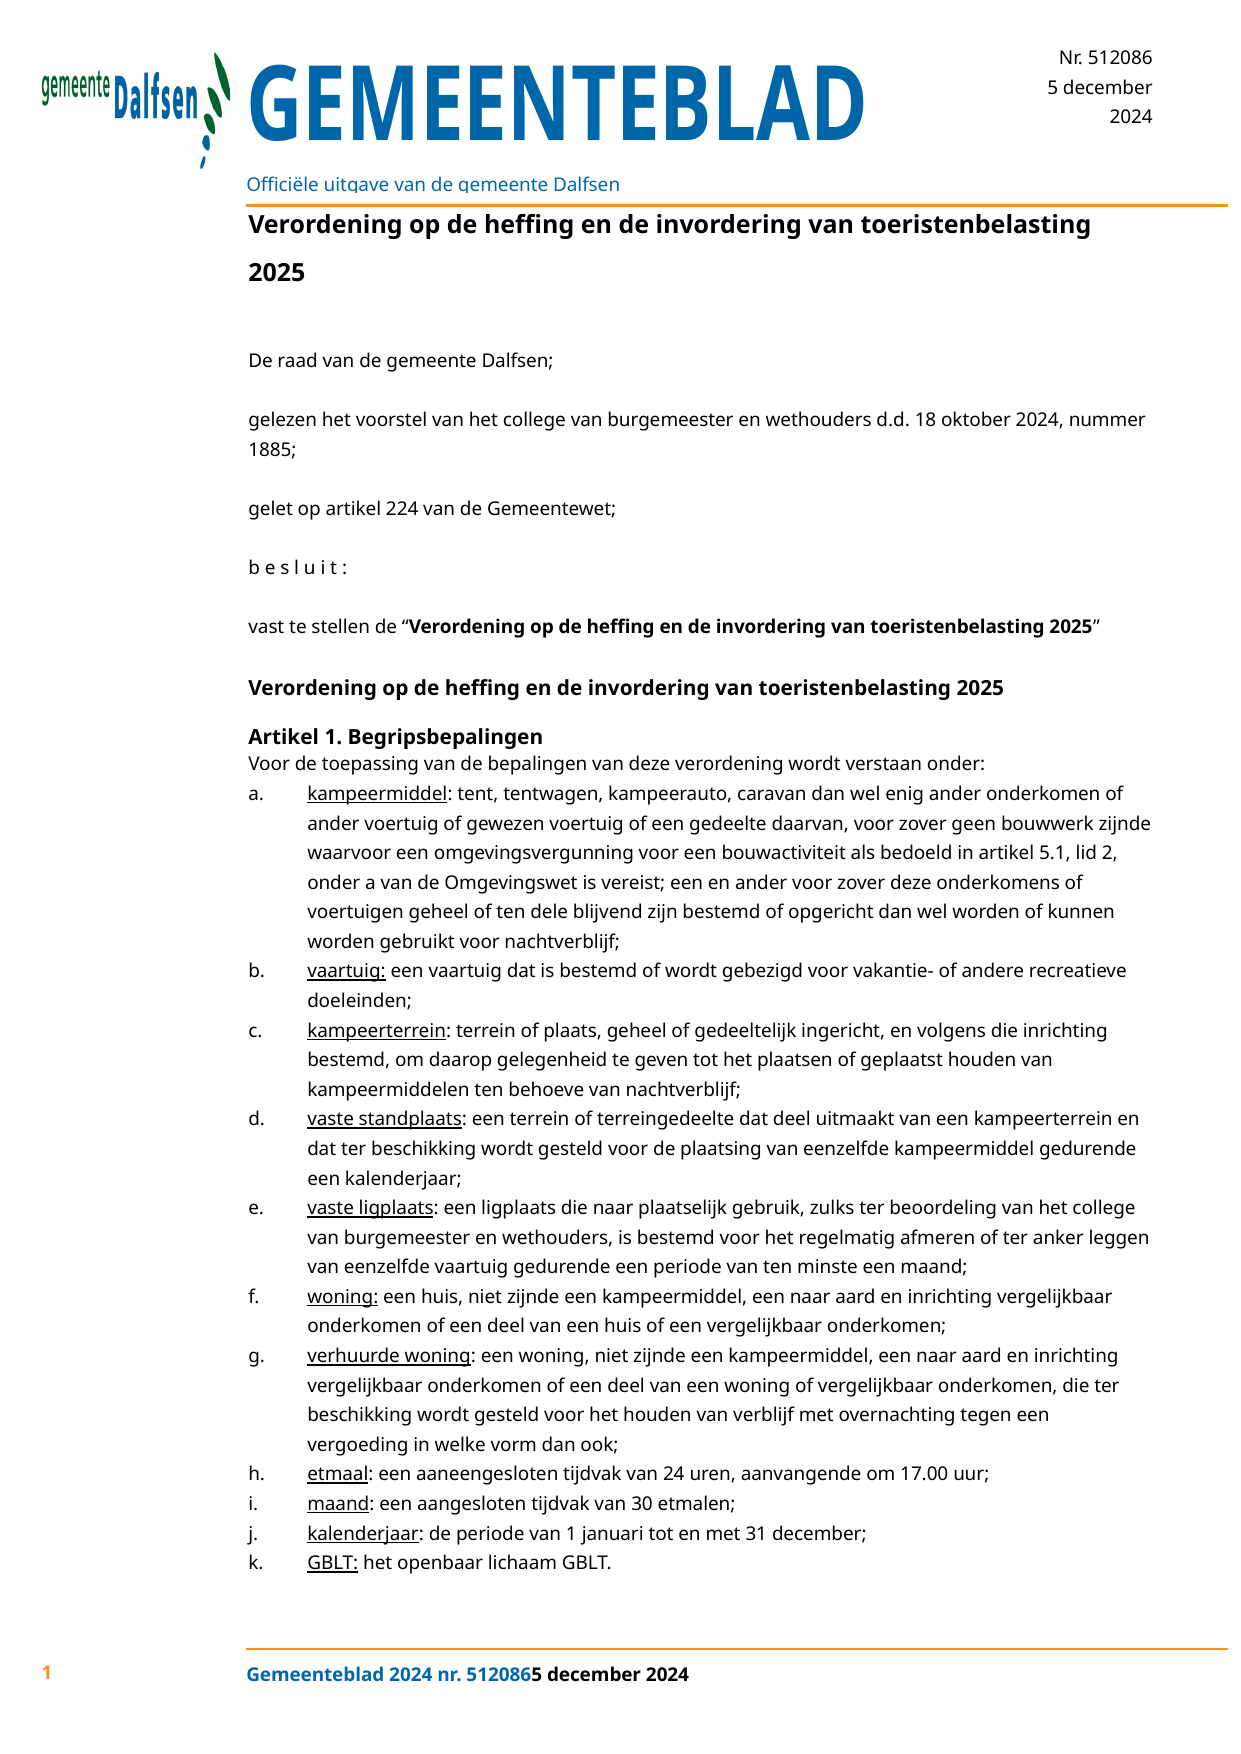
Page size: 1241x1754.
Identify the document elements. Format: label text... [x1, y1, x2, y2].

list kampeerterrein: terrein of plaats, geheel of gedeeltelijk ingericht, en volgens die inrichting bestemd, om daarop gelegenheid te geven tot het plaatsen of geplaatst houden van kampeermiddelen ten behoeve van nachtverblijf; [248, 1017, 1152, 1102]
list kalenderjaar: de periode van 1 januari tot en met 31 december; [248, 1520, 1152, 1546]
list maand: een aangesloten tijdvak van 30 etmalen; [248, 1490, 1152, 1516]
list GBLT: het openbaar lichaam GBLT. [248, 1549, 1152, 1575]
text vast te stellen de “Verordening op de heffing en de invordering van toeristenbelasting 2025” [248, 614, 1152, 639]
list etmaal: een aaneengesloten tijdvak van 24 uren, aanvangende om 17.00 uur; [248, 1461, 1152, 1486]
text De raad van de gemeente Dalfsen; [248, 347, 1152, 373]
list vaste standplaats: een terrein of terreingedeelte dat deel uitmaakt van een kampeerterrein en dat ter beschikking wordt gesteld voor de plaatsing van eenzelfde kampeermiddel gedurende een kalenderjaar; [248, 1106, 1152, 1191]
list vaartuig: een vaartuig dat is bestemd of wordt gebezigd voor vakantie- of andere recreatieve doeleinden; [248, 958, 1152, 1013]
text gelet op artikel 224 van de Gemeentewet; [248, 495, 1152, 521]
list woning: een huis, niet zijnde een kampeermiddel, een naar aard en inrichting vergelijkbaar onderkomen of een deel van een huis of een vergelijkbaar onderkomen; [248, 1283, 1152, 1338]
list kampeermiddel: tent, tentwagen, kampeerauto, caravan dan wel enig ander onderkomen of ander voertuig of gewezen voertuig of een gedeelte daarvan, voor zover geen bouwwerk zijnde waarvoor een omgevingsvergunning voor een bouwactiviteit als bedoeld in artikel 5.1, lid 2, onder a van de Omgevingswet is vereist; een en ander voor zover deze onderkomens of voertuigen geheel of ten dele blijvend zijn bestemd of opgericht dan wel worden of kunnen worden gebruikt voor nachtverblijf; [248, 780, 1152, 954]
picture [41, 47, 231, 172]
text b e s l u i t : [248, 554, 1152, 580]
list vaste ligplaats: een ligplaats die naar plaatselijk gebruik, zulks ter beoordeling van het college van burgemeester en wethouders, is bestemd voor het regelmatig afmeren of ter anker leggen van eenzelfde vaartuig gedurende een periode van ten minste een maand; [248, 1194, 1152, 1279]
text Artikel 1. Begripsbepalingen [248, 722, 1152, 751]
list verhuurde woning: een woning, niet zijnde een kampeermiddel, een naar aard en inrichting vergelijkbaar onderkomen of een deel van een woning of vergelijkbaar onderkomen, die ter beschikking wordt gesteld voor het houden van verblijf met overnachting tegen een vergoeding in welke vorm dan ook; [248, 1342, 1152, 1457]
text Verordening op de heffing en de invordering van toeristenbelasting 2025 [248, 673, 1152, 701]
text Verordening op de heffing en de invordering van toeristenbelasting 2025 [248, 207, 1152, 288]
text gelezen het voorstel van het college van burgemeester en wethouders d.d. 18 oktober 2024, nummer 1885; [248, 407, 1152, 462]
text Voor de toepassing van de bepalingen van deze verordening wordt verstaan onder: [248, 751, 1152, 776]
